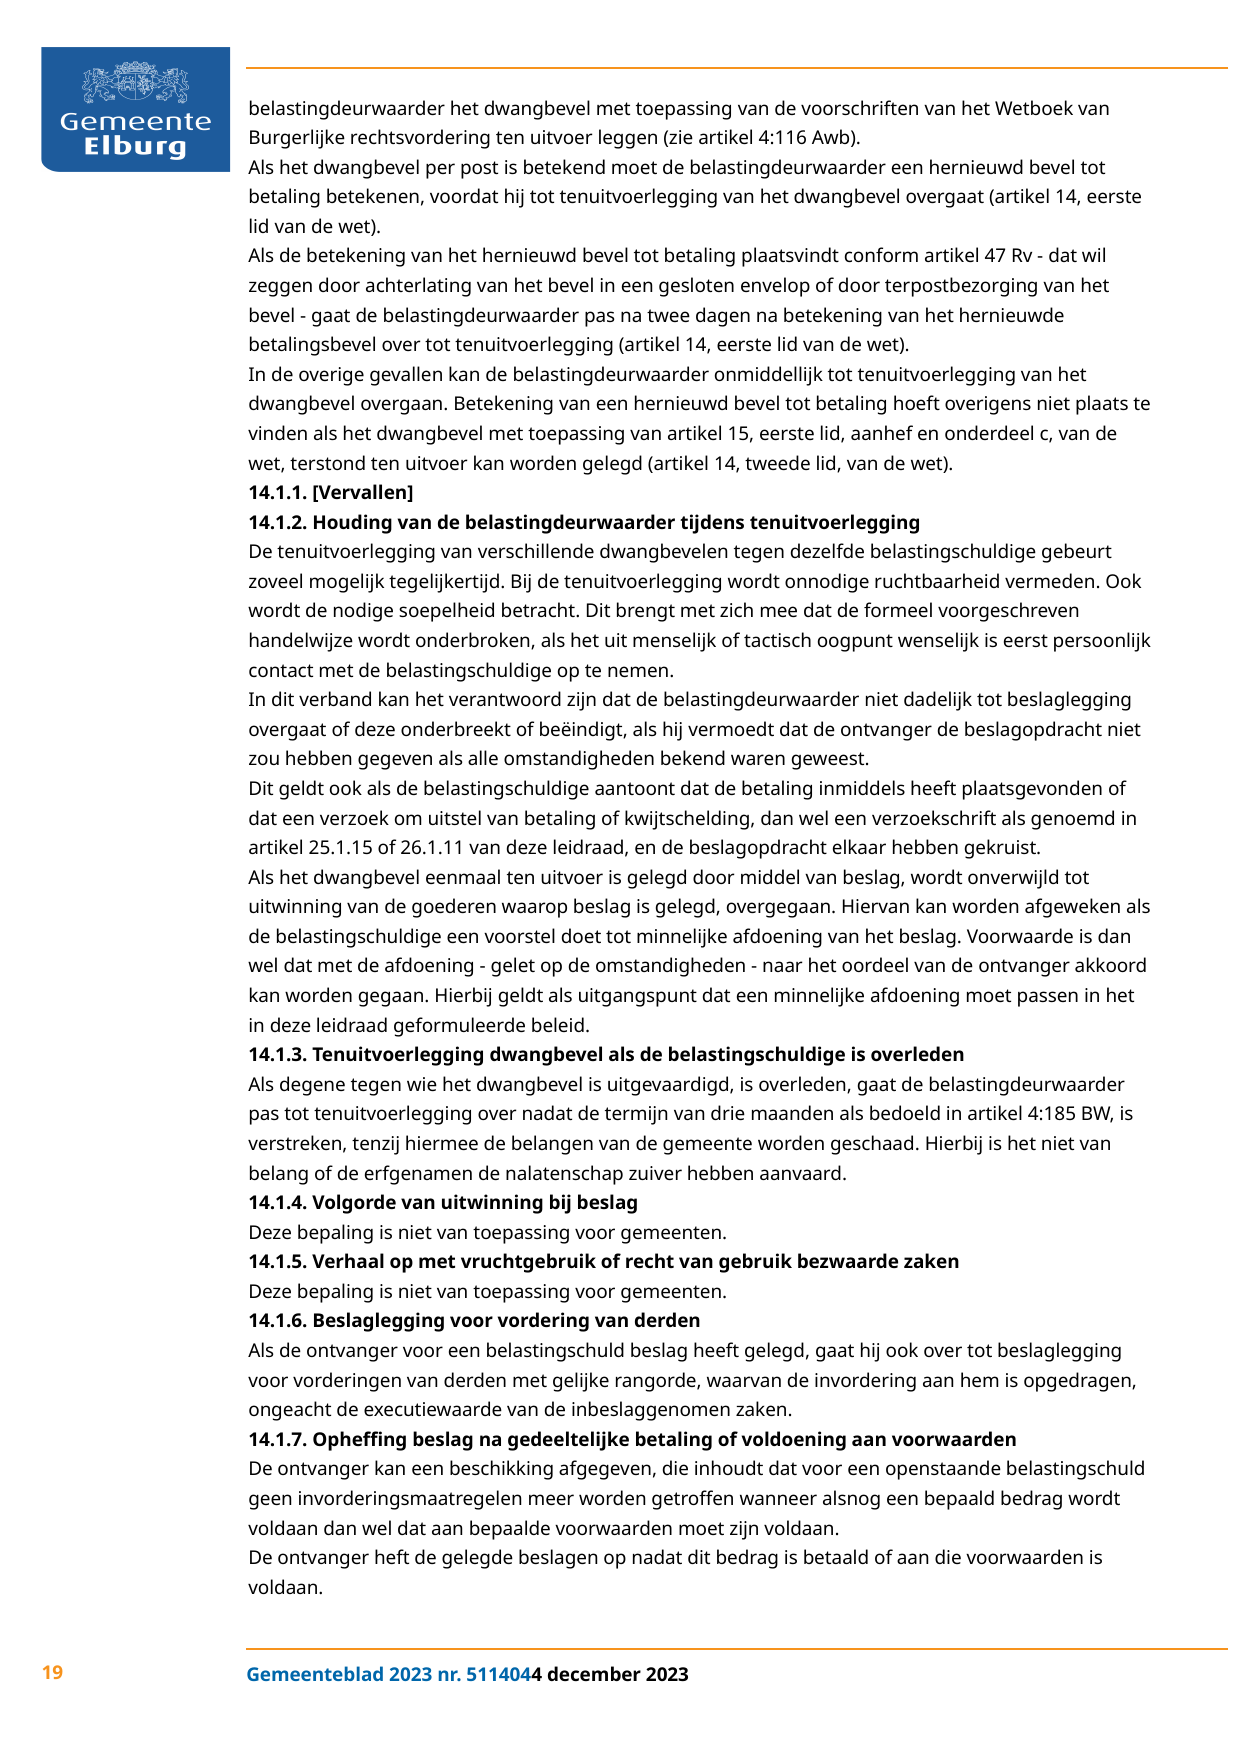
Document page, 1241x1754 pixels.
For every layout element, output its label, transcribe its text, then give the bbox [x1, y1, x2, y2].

text belastingdeurwaarder het dwangbevel met toepassing van de voorschriften van het Wetboek van Burgerlijke rechtsvordering ten uitvoer leggen (zie artikel 4:116 Awb). [248, 95, 1152, 150]
text Als de betekening van het hernieuwd bevel tot betaling plaatsvindt conform artikel 47 Rv - dat wil zeggen door achterlating van het bevel in een gesloten envelop of door terpostbezorging van het bevel - gaat de belastingdeurwaarder pas na twee dagen na betekening van het hernieuwde betalingsbevel over tot tenuitvoerlegging (artikel 14, eerste lid van de wet). [248, 243, 1152, 357]
text Als degene tegen wie het dwangbevel is uitgevaardigd, is overleden, gaat de belastingdeurwaarder pas tot tenuitvoerlegging over nadat de termijn van drie maanden als bedoeld in artikel 4:185 BW, is verstreken, tenzij hiermee de belangen van de gemeente worden geschaad. Hierbij is het niet van belang of de erfgenamen de nalatenschap zuiver hebben aanvaard. [248, 1071, 1152, 1186]
text 14.1.6. Beslaglegging voor vordering van derden [248, 1308, 1152, 1333]
text Als het dwangbevel eenmaal ten uitvoer is gelegd door middel van beslag, wordt onverwijld tot uitwinning van de goederen waarop beslag is gelegd, overgegaan. Hiervan kan worden afgeweken als de belastingschuldige een voorstel doet tot minnelijke afdoening van het beslag. Voorwaarde is dan wel dat met de afdoening - gelet op de omstandigheden - naar het oordeel van de ontvanger akkoord kan worden gegaan. Hierbij geldt als uitgangspunt dat een minnelijke afdoening moet passen in het in deze leidraad geformuleerde beleid. [248, 864, 1152, 1038]
text De ontvanger kan een beschikking afgegeven, die inhoudt dat voor een openstaande belastingschuld geen invorderingsmaatregelen meer worden getroffen wanneer alsnog een bepaald bedrag wordt voldaan dan wel dat aan bepaalde voorwaarden moet zijn voldaan. [248, 1456, 1152, 1541]
text Deze bepaling is niet van toepassing voor gemeenten. [248, 1219, 1152, 1245]
text Als het dwangbevel per post is betekend moet de belastingdeurwaarder een hernieuwd bevel tot betaling betekenen, voordat hij tot tenuitvoerlegging van het dwangbevel overgaat (artikel 14, eerste lid van de wet). [248, 154, 1152, 239]
text De ontvanger heft de gelegde beslagen op nadat dit bedrag is betaald of aan die voorwaarden is voldaan. [248, 1544, 1152, 1600]
text 14.1.4. Volgorde van uitwinning bij beslag [248, 1189, 1152, 1215]
text De tenuitvoerlegging van verschillende dwangbevelen tegen dezelfde belastingschuldige gebeurt zoveel mogelijk tegelijkertijd. Bij de tenuitvoerlegging wordt onnodige ruchtbaarheid vermeden. Ook wordt de nodige soepelheid betracht. Dit brengt met zich mee dat de formeel voorgeschreven handelwijze wordt onderbroken, als het uit menselijk of tactisch oogpunt wenselijk is eerst persoonlijk contact met de belastingschuldige op te nemen. [248, 538, 1152, 683]
text 14.1.1. [Vervallen] [248, 479, 1152, 505]
text 14.1.2. Houding van de belastingdeurwaarder tijdens tenuitvoerlegging [248, 509, 1152, 535]
picture [41, 47, 231, 172]
text Deze bepaling is niet van toepassing voor gemeenten. [248, 1278, 1152, 1304]
text 14.1.7. Opheffing beslag na gedeeltelijke betaling of voldoening aan voorwaarden [248, 1426, 1152, 1452]
text In de overige gevallen kan de belastingdeurwaarder onmiddellijk tot tenuitvoerlegging van het dwangbevel overgaan. Betekening van een hernieuwd bevel tot betaling hoeft overigens niet plaats te vinden als het dwangbevel met toepassing van artikel 15, eerste lid, aanhef en onderdeel c, van de wet, terstond ten uitvoer kan worden gelegd (artikel 14, tweede lid, van de wet). [248, 361, 1152, 476]
text Als de ontvanger voor een belastingschuld beslag heeft gelegd, gaat hij ook over tot beslaglegging voor vorderingen van derden met gelijke rangorde, waarvan de invordering aan hem is opgedragen, ongeacht de executiewaarde van de inbeslaggenomen zaken. [248, 1337, 1152, 1422]
text In dit verband kan het verantwoord zijn dat de belastingdeurwaarder niet dadelijk tot beslaglegging overgaat of deze onderbreekt of beëindigt, als hij vermoedt dat de ontvanger de beslagopdracht niet zou hebben gegeven als alle omstandigheden bekend waren geweest. [248, 686, 1152, 771]
text 14.1.3. Tenuitvoerlegging dwangbevel als de belastingschuldige is overleden [248, 1041, 1152, 1067]
text 14.1.5. Verhaal op met vruchtgebruik of recht van gebruik bezwaarde zaken [248, 1248, 1152, 1274]
text Dit geldt ook als de belastingschuldige aantoont dat de betaling inmiddels heeft plaatsgevonden of dat een verzoek om uitstel van betaling of kwijtschelding, dan wel een verzoekschrift als genoemd in artikel 25.1.15 of 26.1.11 van deze leidraad, en de beslagopdracht elkaar hebben gekruist. [248, 775, 1152, 860]
